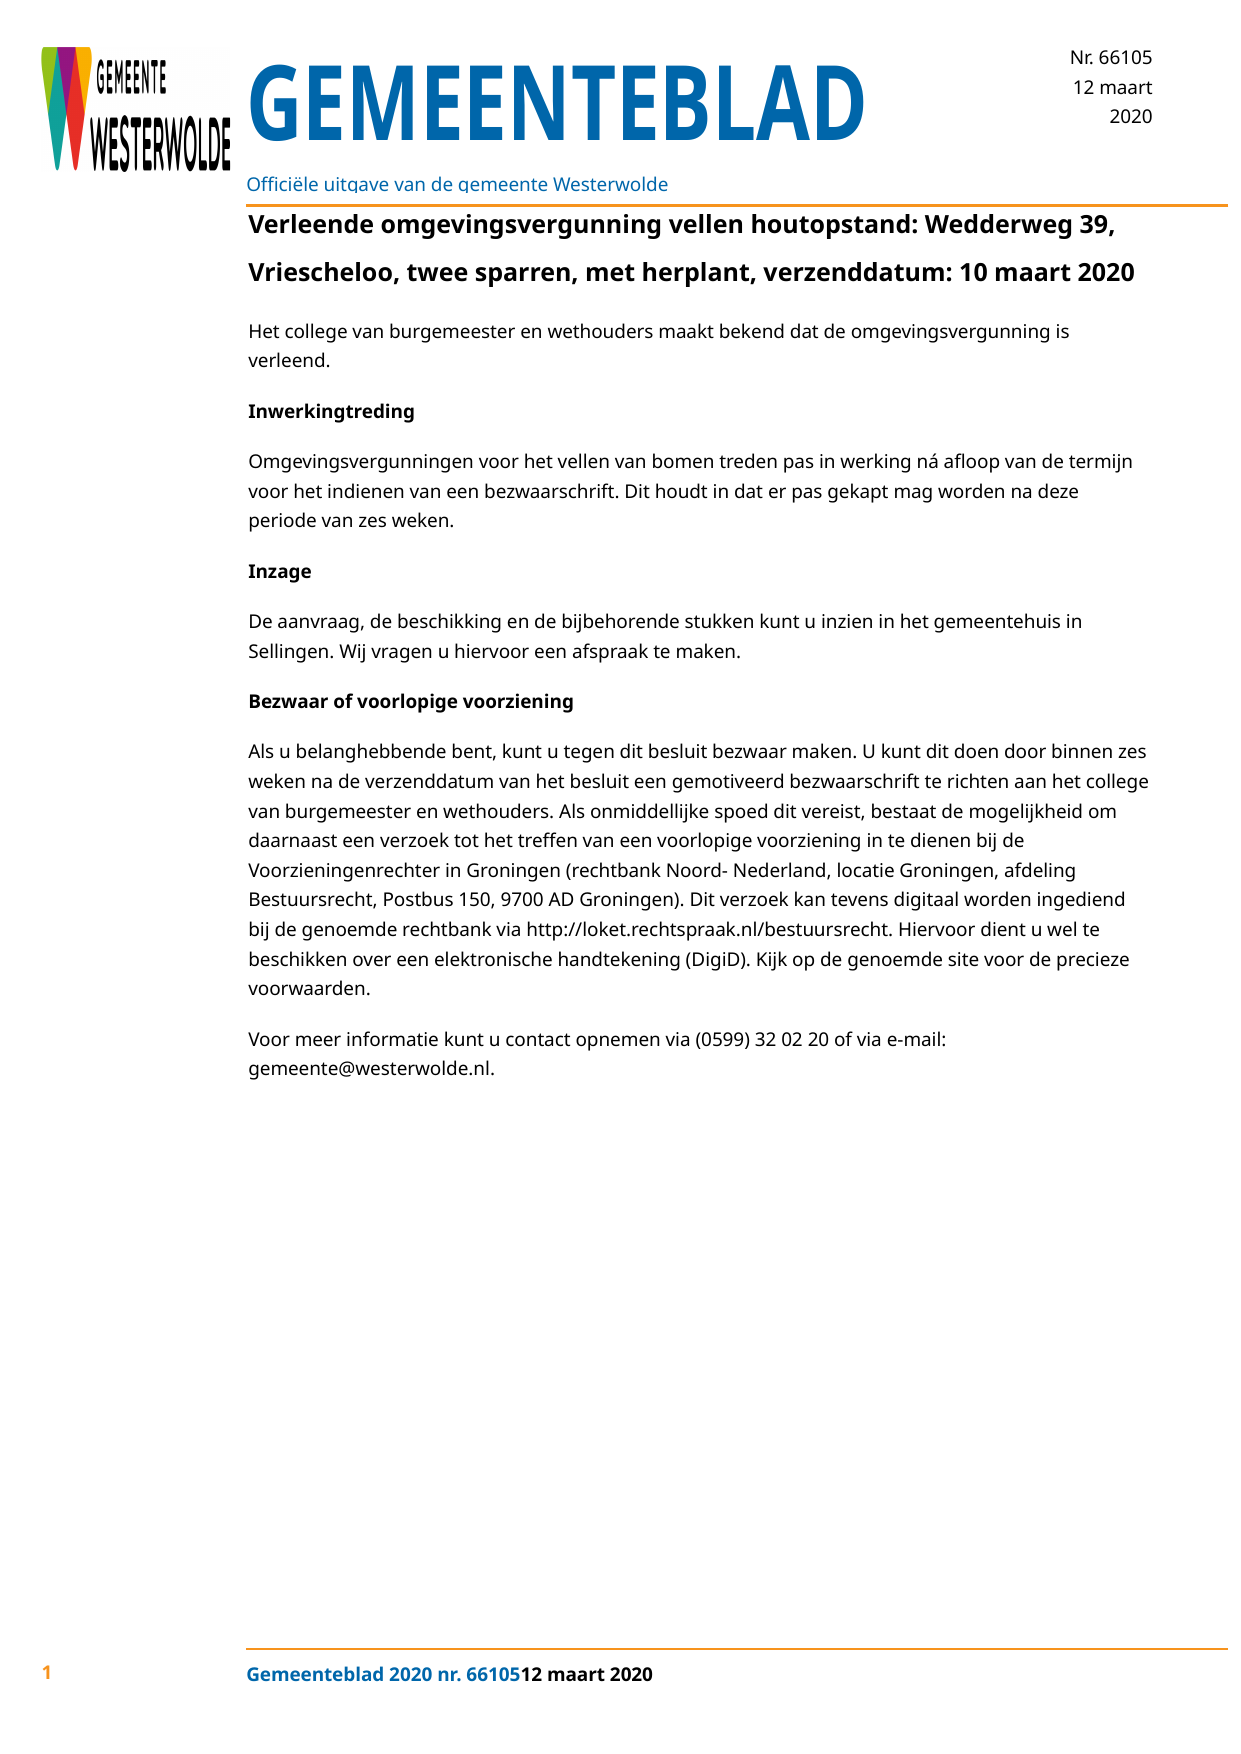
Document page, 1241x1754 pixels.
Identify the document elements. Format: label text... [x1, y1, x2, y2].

text Verleende omgevingsvergunning vellen houtopstand: Wedderweg 39, Vriescheloo, twee sparren, met herplant, verzenddatum: 10 maart 2020 [248, 207, 1152, 288]
text Als u belanghebbende bent, kunt u tegen dit besluit bezwaar maken. U kunt dit doen door binnen zes weken na de verzenddatum van het besluit een gemotiveerd bezwaarschrift te richten aan het college van burgemeester en wethouders. Als onmiddellijke spoed dit vereist, bestaat de mogelijkheid om daarnaast een verzoek tot het treffen van een voorlopige voorziening in te dienen bij de Voorzieningenrechter in Groningen (rechtbank Noord- Nederland, locatie Groningen, afdeling Bestuursrecht, Postbus 150, 9700 AD Groningen). Dit verzoek kan tevens digitaal worden ingediend bij de genoemde rechtbank via http://loket.rechtspraak.nl/bestuursrecht. Hiervoor dient u wel te beschikken over een elektronische handtekening (DigiD). Kijk op de genoemde site voor de precieze voorwaarden. [248, 739, 1152, 1001]
text Bezwaar of voorlopige voorziening [248, 688, 1152, 714]
picture [41, 47, 231, 172]
text De aanvraag, de beschikking en de bijbehorende stukken kunt u inzien in het gemeentehuis in Sellingen. Wij vragen u hiervoor een afspraak te maken. [248, 608, 1152, 664]
text Voor meer informatie kunt u contact opnemen via (0599) 32 02 20 of via e-mail: gemeente@westerwolde.nl. [248, 1026, 1152, 1081]
text Omgevingsvergunningen voor het vellen van bomen treden pas in werking ná afloop van de termijn voor het indienen van een bezwaarschrift. Dit houdt in dat er pas gekapt mag worden na deze periode van zes weken. [248, 448, 1152, 533]
text Het college van burgemeester en wethouders maakt bekend dat de omgevingsvergunning is verleend. [248, 318, 1152, 373]
text Inzage [248, 558, 1152, 584]
text Inwerkingtreding [248, 398, 1152, 424]
